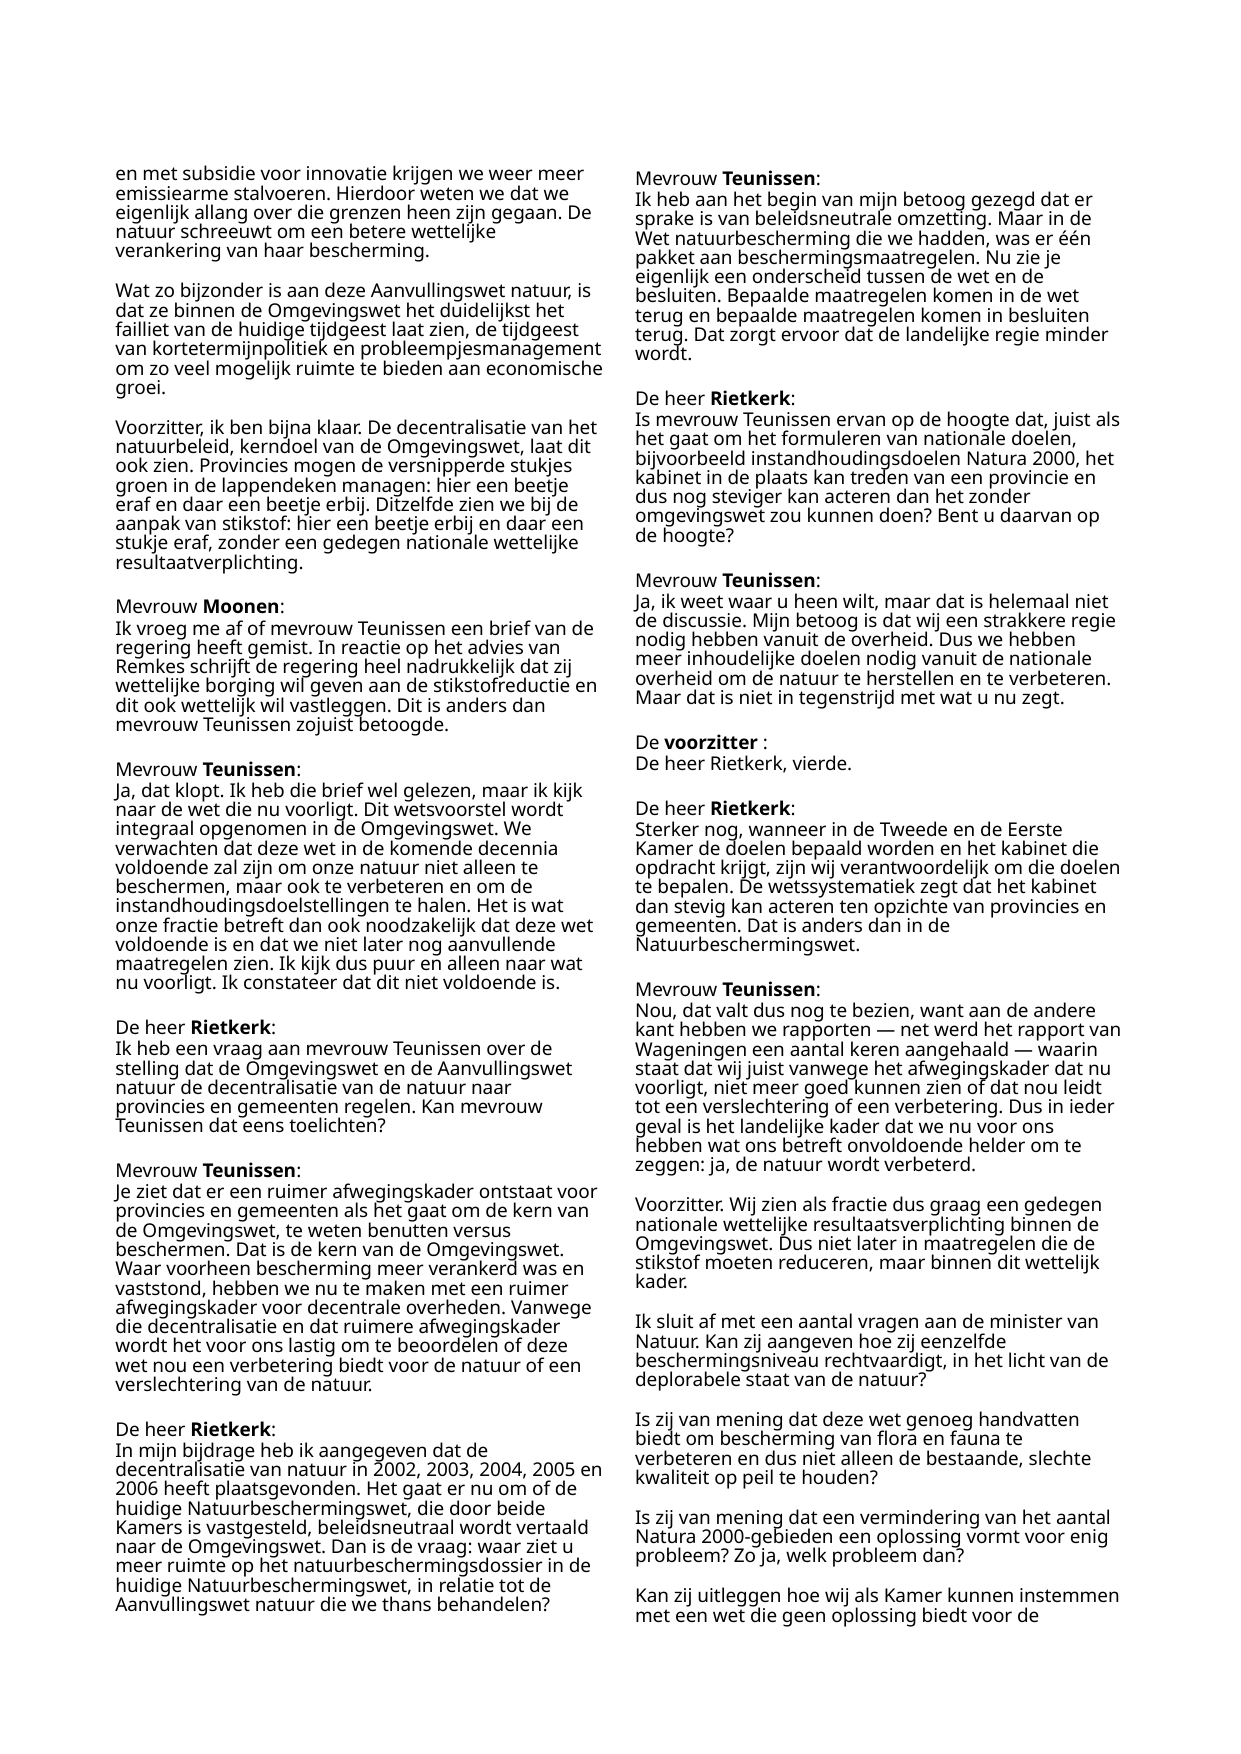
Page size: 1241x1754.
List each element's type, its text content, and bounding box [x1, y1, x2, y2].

text Kan zij uitleggen hoe wij als Kamer kunnen instemmen met een wet die geen oplossing biedt voor de [635, 1587, 1125, 1626]
text Voorzitter, ik ben bijna klaar. De decentralisatie van het natuurbeleid, kerndoel van de Omgevingswet, laat dit ook zien. Provincies mogen de versnipperde stukjes groen in de lappendeken managen: hier een beetje eraf en daar een beetje erbij. Ditzelfde zien we bij de aanpak van stikstof: hier een beetje erbij en daar een stukje eraf, zonder een gedegen nationale wettelijke resultaatverplichting. [115, 419, 605, 573]
text Is zij van mening dat deze wet genoeg handvatten biedt om bescherming van flora en fauna te verbeteren en dus niet alleen de bestaande, slechte kwaliteit op peil te houden? [635, 1411, 1125, 1488]
text De heer Rietkerk: [635, 795, 1125, 821]
text Ja, dat klopt. Ik heb die brief wel gelezen, maar ik kijk naar de wet die nu voorligt. Dit wetsvoorstel wordt integraal opgenomen in de Omgevingswet. We verwachten dat deze wet in de komende decennia voldoende zal zijn om onze natuur niet alleen te beschermen, maar ook te verbeteren en om de instandhoudingsdoelstellingen te halen. Het is wat onze fractie betreft dan ook noodzakelijk dat deze wet voldoende is en dat we niet later nog aanvullende maatregelen zien. Ik kijk dus puur en alleen naar wat nu voorligt. Ik constateer dat dit niet voldoende is. [115, 782, 605, 994]
text Je ziet dat er een ruimer afwegingskader ontstaat voor provincies en gemeenten als het gaat om de kern van de Omgevingswet, te weten benutten versus beschermen. Dat is de kern van de Omgevingswet. Waar voorheen bescherming meer verankerd was en vaststond, hebben we nu te maken met een ruimer afwegingskader voor decentrale overheden. Vanwege die decentralisatie en dat ruimere afwegingskader wordt het voor ons lastig om te beoordelen of deze wet nou een verbetering biedt voor de natuur of een verslechtering van de natuur. [115, 1183, 605, 1395]
text Ik sluit af met een aantal vragen aan de minister van Natuur. Kan zij aangeven hoe zij eenzelfde beschermingsniveau rechtvaardigt, in het licht van de deplorabele staat van de natuur? [635, 1313, 1125, 1390]
text Mevrouw Teunissen: [635, 976, 1125, 1002]
text De heer Rietkerk: [635, 385, 1125, 411]
text De heer Rietkerk: [115, 1416, 605, 1442]
text Voorzitter. Wij zien als fractie dus graag een gedegen nationale wettelijke resultaatsverplichting binnen de Omgevingswet. Dus niet later in maatregelen die de stikstof moeten reduceren, maar binnen dit wettelijk kader. [635, 1196, 1125, 1293]
text Mevrouw Teunissen: [635, 165, 1125, 191]
text De heer Rietkerk, vierde. [635, 755, 1125, 774]
text en met subsidie voor innovatie krijgen we weer meer emissiearme stalvoeren. Hierdoor weten we dat we eigenlijk allang over die grenzen heen zijn gegaan. De natuur schreeuwt om een betere wettelijke verankering van haar bescherming. [115, 165, 605, 262]
text Ik heb een vraag aan mevrouw Teunissen over de stelling dat de Omgevingswet en de Aanvullingswet natuur de decentralisatie van de natuur naar provincies en gemeenten regelen. Kan mevrouw Teunissen dat eens toelichten? [115, 1040, 605, 1137]
text Ik vroeg me af of mevrouw Teunissen een brief van de regering heeft gemist. In reactie op het advies van Remkes schrijft de regering heel nadrukkelijk dat zij wettelijke borging wil geven aan de stikstofreductie en dit ook wettelijk wil vastleggen. Dit is anders dan mevrouw Teunissen zojuist betoogde. [115, 619, 605, 735]
text Ja, ik weet waar u heen wilt, maar dat is helemaal niet de discussie. Mijn betoog is dat wij een strakkere regie nodig hebben vanuit de overheid. Dus we hebben meer inhoudelijke doelen nodig vanuit de nationale overheid om de natuur te herstellen en te verbeteren. Maar dat is niet in tegenstrijd met wat u nu zegt. [635, 593, 1125, 708]
text Is zij van mening dat een vermindering van het aantal Natura 2000-gebieden een oplossing vormt voor enig probleem? Zo ja, welk probleem dan? [635, 1509, 1125, 1567]
text Ik heb aan het begin van mijn betoog gezegd dat er sprake is van beleidsneutrale omzetting. Maar in de Wet natuurbescherming die we hadden, was er één pakket aan beschermingsmaatregelen. Nu zie je eigenlijk een onderscheid tussen de wet en de besluiten. Bepaalde maatregelen komen in de wet terug en bepaalde maatregelen komen in besluiten terug. Dat zorgt ervoor dat de landelijke regie minder wordt. [635, 191, 1125, 364]
text In mijn bijdrage heb ik aangegeven dat de decentralisatie van natuur in 2002, 2003, 2004, 2005 en 2006 heeft plaatsgevonden. Het gaat er nu om of de huidige Natuurbeschermingswet, die door beide Kamers is vastgesteld, beleidsneutraal wordt vertaald naar de Omgevingswet. Dan is de vraag: waar ziet u meer ruimte op het natuurbeschermingsdossier in de huidige Natuurbeschermingswet, in relatie tot de Aanvullingswet natuur die we thans behandelen? [115, 1442, 605, 1615]
text Mevrouw Moonen: [115, 594, 605, 619]
text Wat zo bijzonder is aan deze Aanvullingswet natuur, is dat ze binnen de Omgevingswet het duidelijkst het failliet van de huidige tijdgeest laat zien, de tijdgeest van kortetermijnpolitiek en probleempjesmanagement om zo veel mogelijk ruimte te bieden aan economische groei. [115, 282, 605, 398]
text Is mevrouw Teunissen ervan op de hoogte dat, juist als het gaat om het formuleren van nationale doelen, bijvoorbeeld instandhoudingsdoelen Natura 2000, het kabinet in de plaats kan treden van een provincie en dus nog steviger kan acteren dan het zonder omgevingswet zou kunnen doen? Bent u daarvan op de hoogte? [635, 411, 1125, 546]
text De heer Rietkerk: [115, 1014, 605, 1040]
text Nou, dat valt dus nog te bezien, want aan de andere kant hebben we rapporten — net werd het rapport van Wageningen een aantal keren aangehaald — waarin staat dat wij juist vanwege het afwegingskader dat nu voorligt, niet meer goed kunnen zien of dat nou leidt tot een verslechtering of een verbetering. Dus in ieder geval is het landelijke kader dat we nu voor ons hebben wat ons betreft onvoldoende helder om te zeggen: ja, de natuur wordt verbeterd. [635, 1002, 1125, 1176]
text Mevrouw Teunissen: [115, 756, 605, 782]
text De voorzitter : [635, 729, 1125, 755]
text Mevrouw Teunissen: [115, 1157, 605, 1183]
text Sterker nog, wanneer in de Tweede en de Eerste Kamer de doelen bepaald worden en het kabinet die opdracht krijgt, zijn wij verantwoordelijk om die doelen te bepalen. De wetssystematiek zegt dat het kabinet dan stevig kan acteren ten opzichte van provincies en gemeenten. Dat is anders dan in de Natuurbeschermingswet. [635, 821, 1125, 956]
text Mevrouw Teunissen: [635, 567, 1125, 593]
